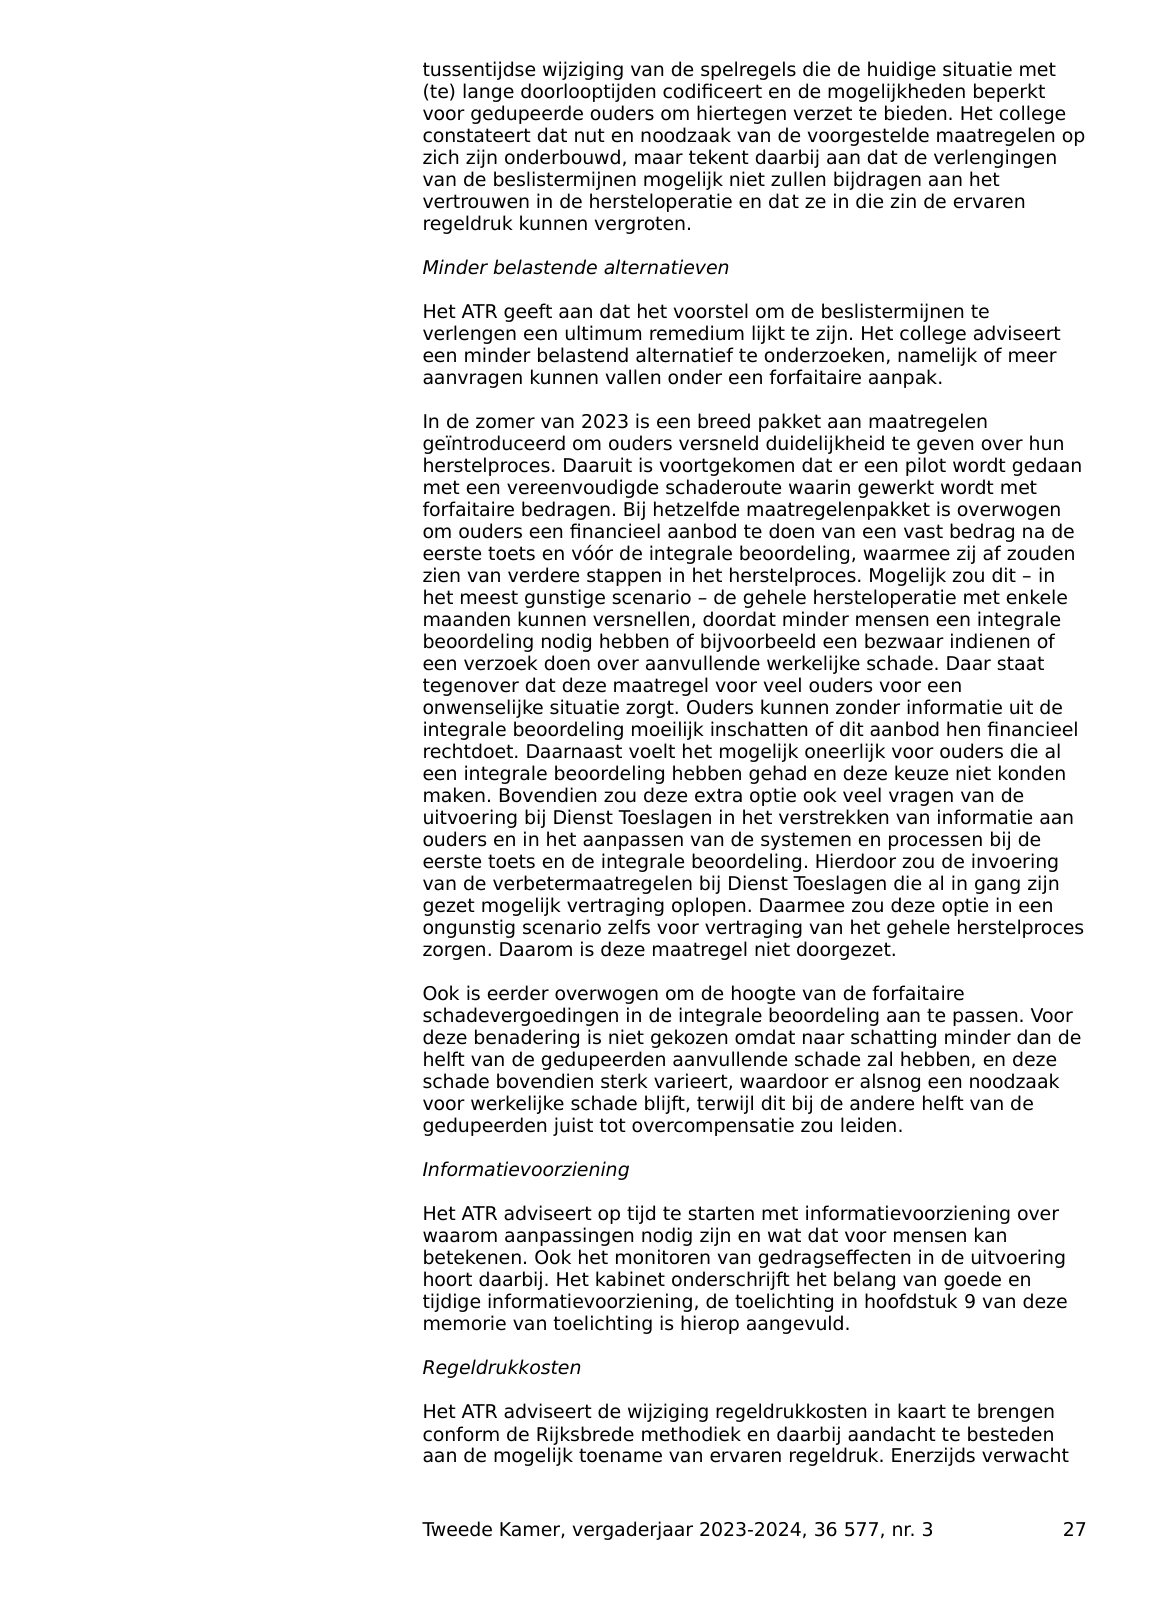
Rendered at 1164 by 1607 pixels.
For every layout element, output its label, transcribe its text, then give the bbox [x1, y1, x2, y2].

text Ook is eerder overwogen om de hoogte van de forfaitaire schadevergoedingen in de integrale beoordeling aan te passen. Voor deze benadering is niet gekozen omdat naar schatting minder dan de helft van de gedupeerden aanvullende schade zal hebben, en deze schade bovendien sterk varieert, waardoor er alsnog een noodzaak voor werkelijke schade blijft, terwijl dit bij de andere helft van de gedupeerden juist tot overcompensatie zou leiden. [422, 983, 1087, 1137]
text Het ATR adviseert op tijd te starten met informatievoorziening over waarom aanpassingen nodig zijn en wat dat voor mensen kan betekenen. Ook het monitoren van gedragseffecten in de uitvoering hoort daarbij. Het kabinet onderschrijft het belang van goede en tijdige informatievoorziening, de toelichting in hoofdstuk 9 van deze memorie van toelichting is hierop aangevuld. [422, 1203, 1087, 1335]
text Het ATR geeft aan dat het voorstel om de beslistermijnen te verlengen een ultimum remedium lijkt te zijn. Het college adviseert een minder belastend alternatief te onderzoeken, namelijk of meer aanvragen kunnen vallen onder een forfaitaire aanpak. [422, 301, 1087, 389]
subtitle Minder belastende alternatieven [422, 257, 1087, 279]
subtitle Regeldrukkosten [422, 1357, 1087, 1379]
text tussentijdse wijziging van de spelregels die de huidige situatie met (te) lange doorlooptijden codificeert en de mogelijkheden beperkt voor gedupeerde ouders om hiertegen verzet te bieden. Het college constateert dat nut en noodzaak van de voorgestelde maatregelen op zich zijn onderbouwd, maar tekent daarbij aan dat de verlengingen van de beslistermijnen mogelijk niet zullen bijdragen aan het vertrouwen in de hersteloperatie en dat ze in die zin de ervaren regeldruk kunnen vergroten. [422, 59, 1087, 235]
text Het ATR adviseert de wijziging regeldrukkosten in kaart te brengen conform de Rijksbrede methodiek en daarbij aandacht te besteden aan de mogelijk toename van ervaren regeldruk. Enerzijds verwacht [422, 1401, 1087, 1467]
subtitle Informatievoorziening [422, 1159, 1087, 1181]
text In de zomer van 2023 is een breed pakket aan maatregelen geïntroduceerd om ouders versneld duidelijkheid te geven over hun herstelproces. Daaruit is voortgekomen dat er een pilot wordt gedaan met een vereenvoudigde schaderoute waarin gewerkt wordt met forfaitaire bedragen. Bij hetzelfde maatregelenpakket is overwogen om ouders een financieel aanbod te doen van een vast bedrag na de eerste toets en vóór de integrale beoordeling, waarmee zij af zouden zien van verdere stappen in het herstelproces. Mogelijk zou dit – in het meest gunstige scenario – de gehele hersteloperatie met enkele maanden kunnen versnellen, doordat minder mensen een integrale beoordeling nodig hebben of bijvoorbeeld een bezwaar indienen of een verzoek doen over aanvullende werkelijke schade. Daar staat tegenover dat deze maatregel voor veel ouders voor een onwenselijke situatie zorgt. Ouders kunnen zonder informatie uit de integrale beoordeling moeilijk inschatten of dit aanbod hen financieel rechtdoet. Daarnaast voelt het mogelijk oneerlijk voor ouders die al een integrale beoordeling hebben gehad en deze keuze niet konden maken. Bovendien zou deze extra optie ook veel vragen van de uitvoering bij Dienst Toeslagen in het verstrekken van informatie aan ouders en in het aanpassen van de systemen en processen bij de eerste toets en de integrale beoordeling. Hierdoor zou de invoering van de verbetermaatregelen bij Dienst Toeslagen die al in gang zijn gezet mogelijk vertraging oplopen. Daarmee zou deze optie in een ongunstig scenario zelfs voor vertraging van het gehele herstelproces zorgen. Daarom is deze maatregel niet doorgezet. [422, 411, 1087, 961]
